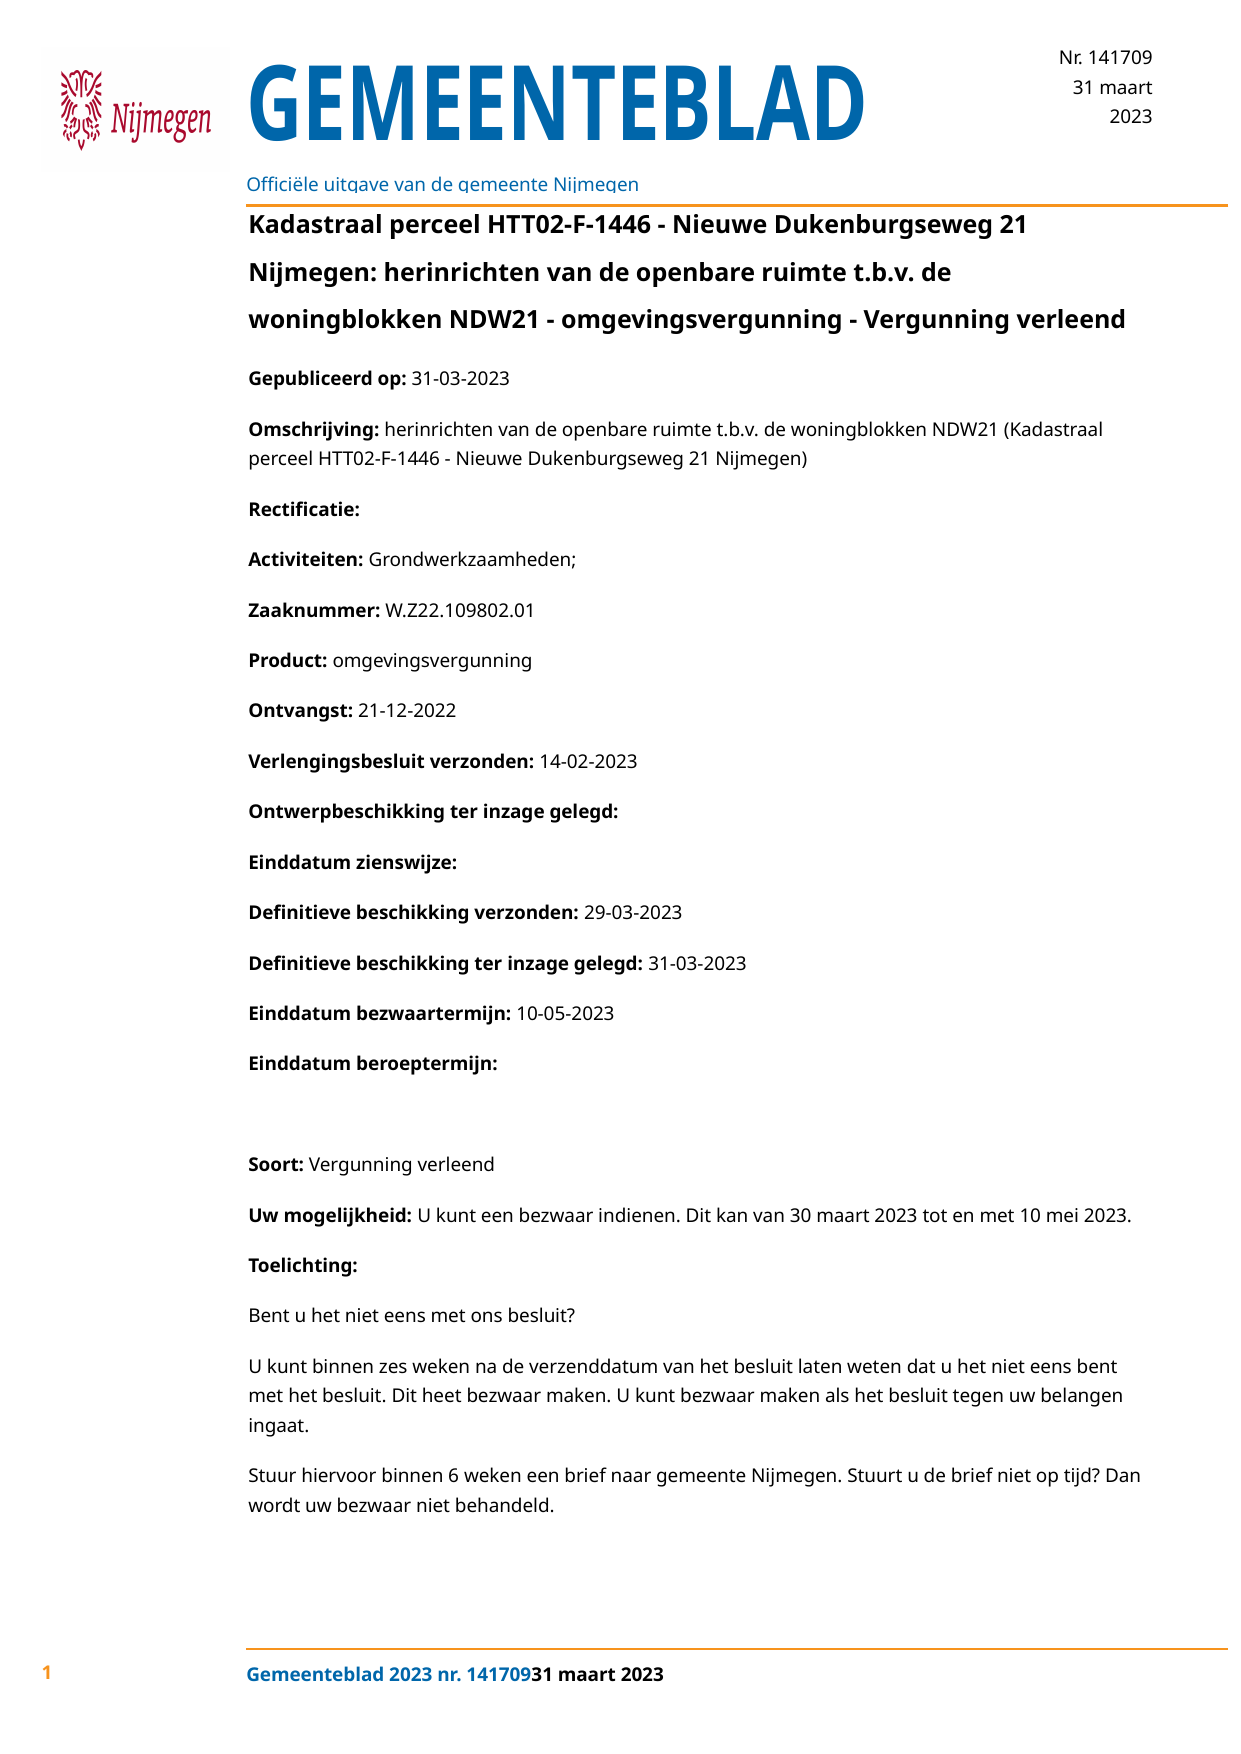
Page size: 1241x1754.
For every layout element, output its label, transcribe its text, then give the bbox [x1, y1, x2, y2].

text Ontvangst: 21-12-2022 [248, 698, 1152, 723]
text Product: omgevingsvergunning [248, 647, 1152, 673]
text Bent u het niet eens met ons besluit? [248, 1303, 1152, 1328]
text Gepubliceerd op: 31-03-2023 [248, 366, 1152, 391]
text Rectificatie: [248, 496, 1152, 522]
text U kunt binnen zes weken na de verzenddatum van het besluit laten weten dat u het niet eens bent met het besluit. Dit heet bezwaar maken. U kunt bezwaar maken als het besluit tegen uw belangen ingaat. [248, 1353, 1152, 1438]
text Verlengingsbesluit verzonden: 14-02-2023 [248, 748, 1152, 774]
text Einddatum beroeptermijn: [248, 1051, 1152, 1076]
text Stuur hiervoor binnen 6 weken een brief naar gemeente Nijmegen. Stuurt u de brief niet op tijd? Dan wordt uw bezwaar niet behandeld. [248, 1463, 1152, 1518]
text Ontwerpbeschikking ter inzage gelegd: [248, 798, 1152, 824]
text Definitieve beschikking verzonden: 29-03-2023 [248, 899, 1152, 925]
text Omschrijving: herinrichten van de openbare ruimte t.b.v. de woningblokken NDW21 (Kadastraal perceel HTT02-F-1446 - Nieuwe Dukenburgseweg 21 Nijmegen) [248, 416, 1152, 471]
text Definitieve beschikking ter inzage gelegd: 31-03-2023 [248, 950, 1152, 975]
text Soort: Vergunning verleend [248, 1151, 1152, 1177]
text Uw mogelijkheid: U kunt een bezwaar indienen. Dit kan van 30 maart 2023 tot en met 10 mei 2023. [248, 1202, 1152, 1227]
text Einddatum zienswijze: [248, 849, 1152, 874]
text Toelichting: [248, 1252, 1152, 1278]
picture [41, 47, 231, 172]
text Zaaknummer: W.Z22.109802.01 [248, 597, 1152, 622]
text Kadastraal perceel HTT02-F-1446 - Nieuwe Dukenburgseweg 21 Nijmegen: herinrichten van de openbare ruimte t.b.v. de woningblokken NDW21 - omgevingsvergunning - Vergunning verleend [248, 207, 1152, 336]
text Einddatum bezwaartermijn: 10-05-2023 [248, 1000, 1152, 1026]
text Activiteiten: Grondwerkzaamheden; [248, 546, 1152, 572]
